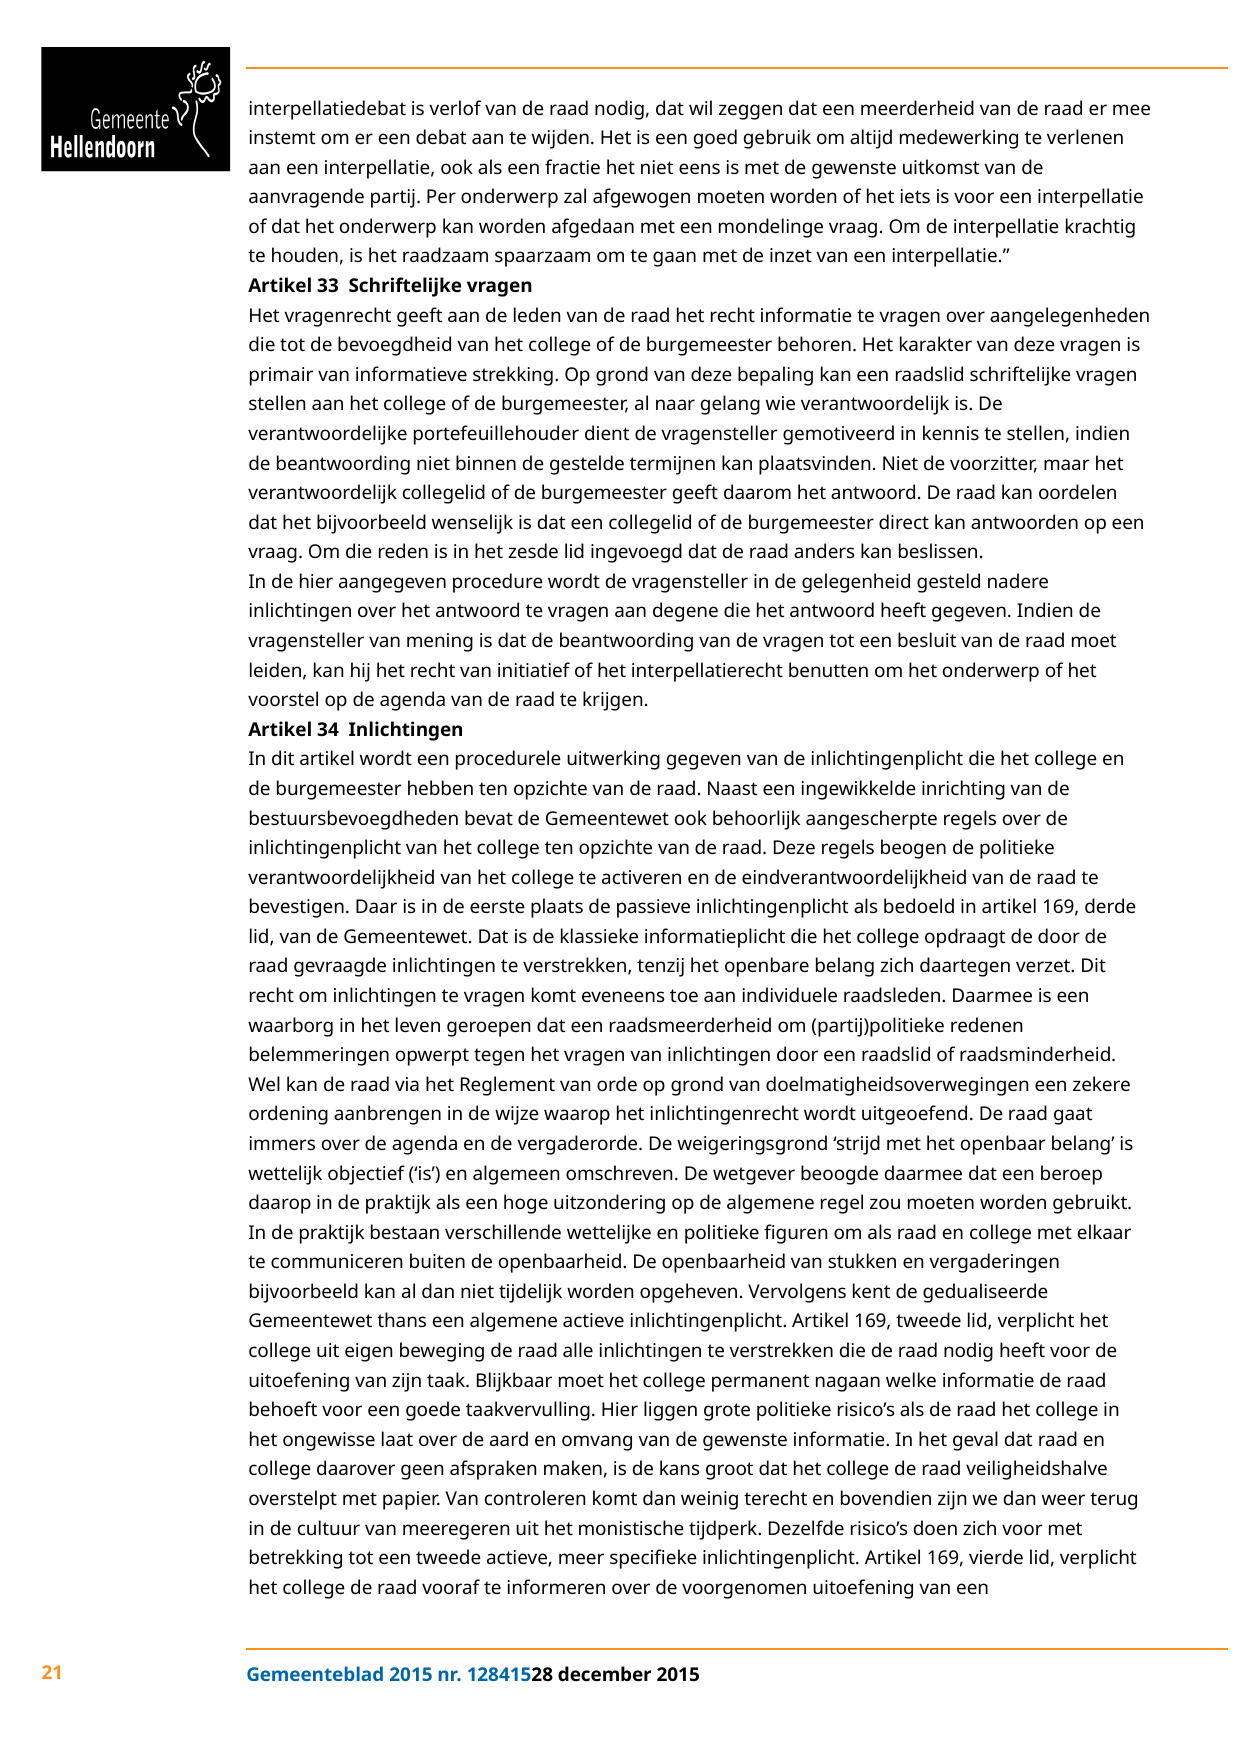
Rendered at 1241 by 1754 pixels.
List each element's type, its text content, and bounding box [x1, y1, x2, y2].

text Artikel 34 Inlichtingen [248, 716, 1152, 742]
picture [41, 47, 231, 172]
text Het vragenrecht geeft aan de leden van de raad het recht informatie te vragen over aangelegenheden die tot de bevoegdheid van het college of de burgemeester behoren. Het karakter van deze vragen is primair van informatieve strekking. Op grond van deze bepaling kan een raadslid schriftelijke vragen stellen aan het college of de burgemeester, al naar gelang wie verantwoordelijk is. De verantwoordelijke portefeuillehouder dient de vragensteller gemotiveerd in kennis te stellen, indien de beantwoording niet binnen de gestelde termijnen kan plaatsvinden. Niet de voorzitter, maar het verantwoordelijk collegelid of de burgemeester geeft daarom het antwoord. De raad kan oordelen dat het bijvoorbeeld wenselijk is dat een collegelid of de burgemeester direct kan antwoorden op een vraag. Om die reden is in het zesde lid ingevoegd dat de raad anders kan beslissen. [248, 302, 1152, 564]
text In dit artikel wordt een procedurele uitwerking gegeven van de inlichtingenplicht die het college en de burgemeester hebben ten opzichte van de raad. Naast een ingewikkelde inrichting van de bestuursbevoegdheden bevat de Gemeentewet ook behoorlijk aangescherpte regels over de inlichtingenplicht van het college ten opzichte van de raad. Deze regels beogen de politieke verantwoordelijkheid van het college te activeren en de eindverantwoordelijkheid van de raad te bevestigen. Daar is in de eerste plaats de passieve inlichtingenplicht als bedoeld in artikel 169, derde lid, van de Gemeentewet. Dat is de klassieke informatieplicht die het college opdraagt de door de raad gevraagde inlichtingen te verstrekken, tenzij het openbare belang zich daartegen verzet. Dit recht om inlichtingen te vragen komt eveneens toe aan individuele raadsleden. Daarmee is een waarborg in het leven geroepen dat een raadsmeerderheid om (partij)politieke redenen belemmeringen opwerpt tegen het vragen van inlichtingen door een raadslid of raadsminderheid. Wel kan de raad via het Reglement van orde op grond van doelmatigheidsoverwegingen een zekere ordening aanbrengen in de wijze waarop het inlichtingenrecht wordt uitgeoefend. De raad gaat immers over de agenda en de vergaderorde. De weigeringsgrond ‘strijd met het openbaar belang’ is wettelijk objectief (‘is’) en algemeen omschreven. De wetgever beoogde daarmee dat een beroep daarop in de praktijk als een hoge uitzondering op de algemene regel zou moeten worden gebruikt. In de praktijk bestaan verschillende wettelijke en politieke figuren om als raad en college met elkaar te communiceren buiten de openbaarheid. De openbaarheid van stukken en vergaderingen bijvoorbeeld kan al dan niet tijdelijk worden opgeheven. Vervolgens kent de gedualiseerde Gemeentewet thans een algemene actieve inlichtingenplicht. Artikel 169, tweede lid, verplicht het college uit eigen beweging de raad alle inlichtingen te verstrekken die de raad nodig heeft voor de uitoefening van zijn taak. Blijkbaar moet het college permanent nagaan welke informatie de raad behoeft voor een goede taakvervulling. Hier liggen grote politieke risico’s als de raad het college in het ongewisse laat over de aard en omvang van de gewenste informatie. In het geval dat raad en college daarover geen afspraken maken, is de kans groot dat het college de raad veiligheidshalve overstelpt met papier. Van controleren komt dan weinig terecht en bovendien zijn we dan weer terug in de cultuur van meeregeren uit het monistische tijdperk. Dezelfde risico’s doen zich voor met betrekking tot een tweede actieve, meer specifieke inlichtingenplicht. Artikel 169, vierde lid, verplicht het college de raad vooraf te informeren over de voorgenomen uitoefening van een [248, 746, 1152, 1600]
text In de hier aangegeven procedure wordt de vragensteller in de gelegenheid gesteld nadere inlichtingen over het antwoord te vragen aan degene die het antwoord heeft gegeven. Indien de vragensteller van mening is dat de beantwoording van de vragen tot een besluit van de raad moet leiden, kan hij het recht van initiatief of het interpellatierecht benutten om het onderwerp of het voorstel op de agenda van de raad te krijgen. [248, 568, 1152, 712]
text interpellatiedebat is verlof van de raad nodig, dat wil zeggen dat een meerderheid van de raad er mee instemt om er een debat aan te wijden. Het is een goed gebruik om altijd medewerking te verlenen aan een interpellatie, ook als een fractie het niet eens is met de gewenste uitkomst van de aanvragende partij. Per onderwerp zal afgewogen moeten worden of het iets is voor een interpellatie of dat het onderwerp kan worden afgedaan met een mondelinge vraag. Om de interpellatie krachtig te houden, is het raadzaam spaarzaam om te gaan met de inzet van een interpellatie.” [248, 95, 1152, 268]
text Artikel 33 Schriftelijke vragen [248, 272, 1152, 298]
